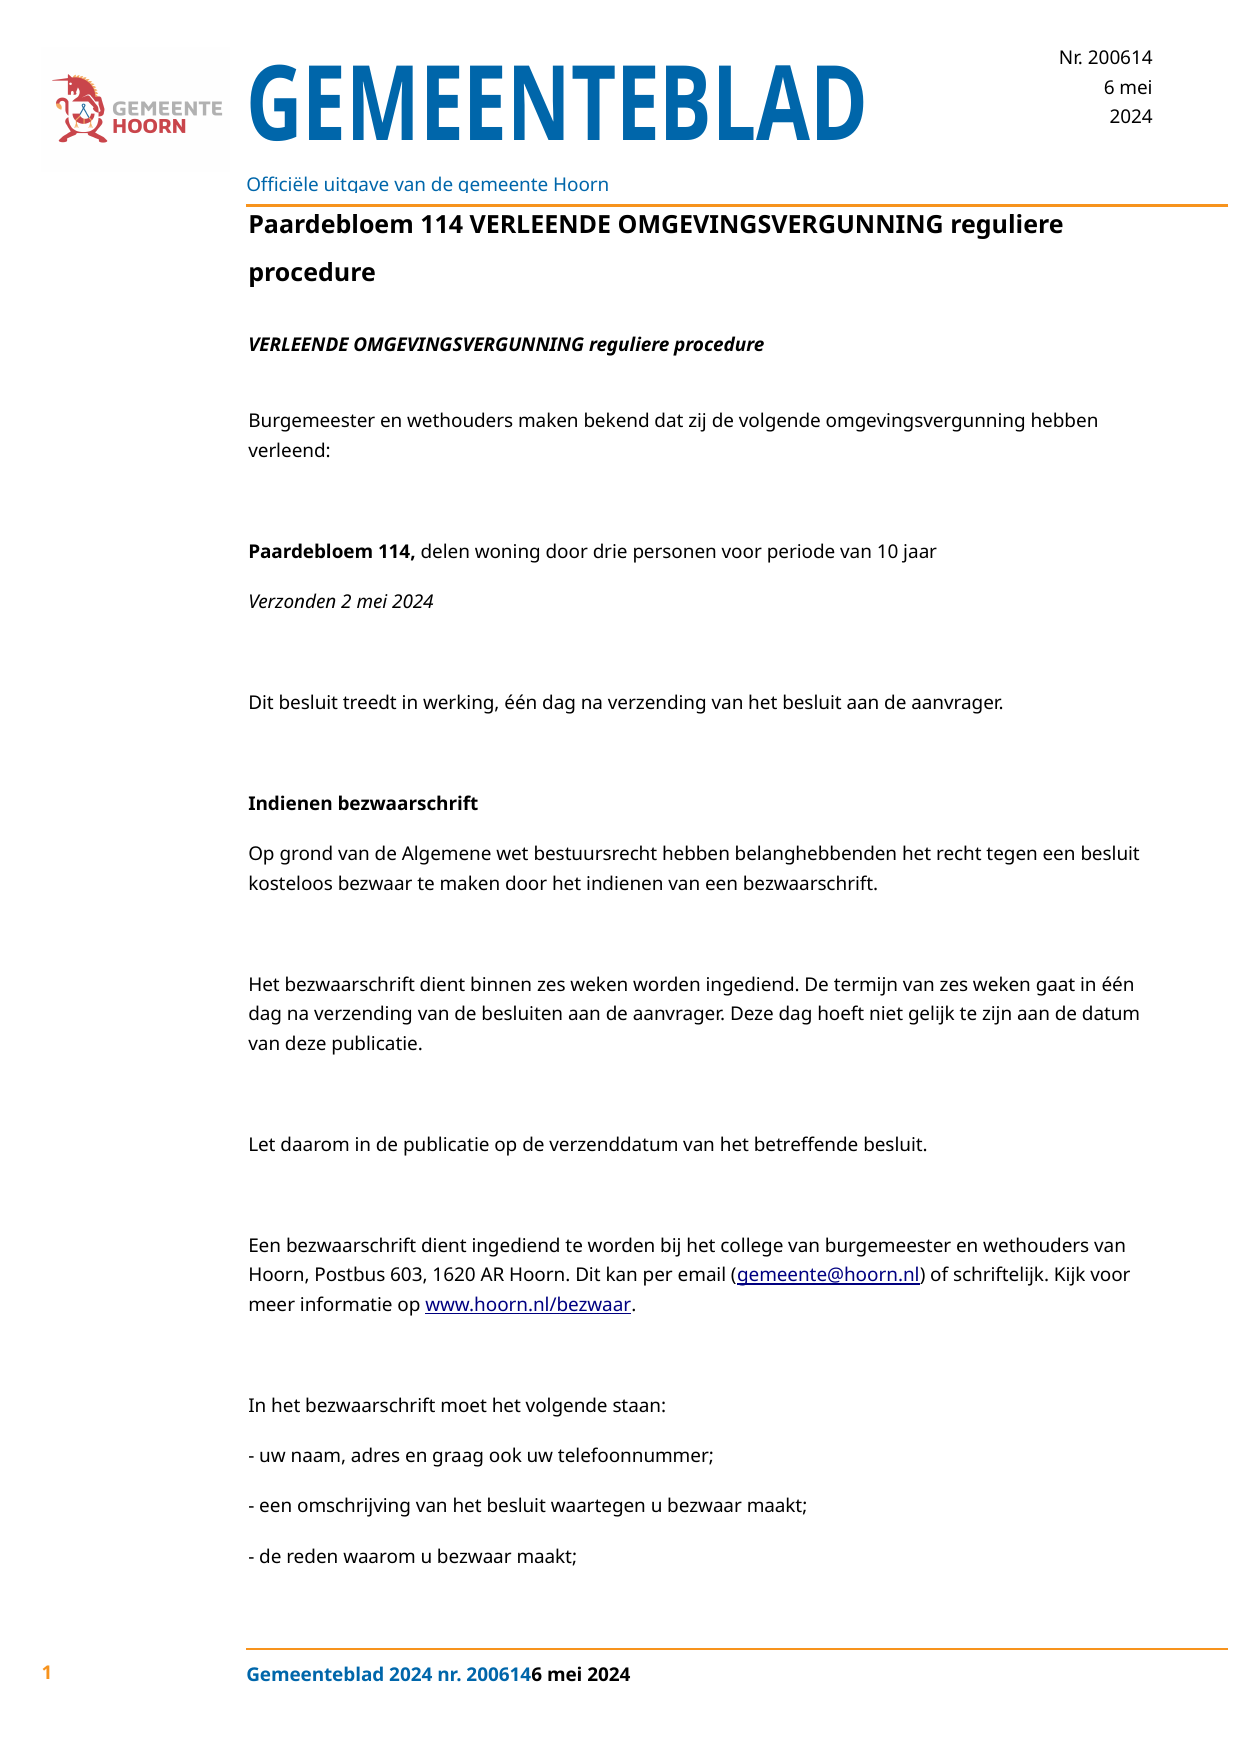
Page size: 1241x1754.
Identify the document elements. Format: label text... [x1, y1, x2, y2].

text - een omschrijving van het besluit waartegen u bezwaar maakt; [248, 1493, 1152, 1518]
text Let daarom in de publicatie op de verzenddatum van het betreffende besluit. [248, 1131, 1152, 1157]
text - de reden waarom u bezwaar maakt; [248, 1543, 1152, 1569]
text Dit besluit treedt in werking, één dag na verzending van het besluit aan de aanvrager. [248, 689, 1152, 715]
text Burgemeester en wethouders maken bekend dat zij de volgende omgevingsvergunning hebben verleend: [248, 408, 1152, 463]
text - uw naam, adres en graag ook uw telefoonnummer; [248, 1442, 1152, 1468]
text Een bezwaarschrift dient ingediend te worden bij het college van burgemeester en wethouders van Hoorn, Postbus 603, 1620 AR Hoorn. Dit kan per email (gemeente@hoorn.nl) of schriftelijk. Kijk voor meer informatie op www.hoorn.nl/bezwaar. [248, 1232, 1152, 1317]
text Het bezwaarschrift dient binnen zes weken worden ingediend. De termijn van zes weken gaat in één dag na verzending van de besluiten aan de aanvrager. Deze dag hoeft niet gelijk te zijn aan de datum van deze publicatie. [248, 971, 1152, 1056]
text Paardebloem 114 VERLEENDE OMGEVINGSVERGUNNING reguliere procedure [248, 207, 1152, 288]
text Paardebloem 114, delen woning door drie personen voor periode van 10 jaar [248, 538, 1152, 564]
picture [41, 47, 231, 172]
text Verzonden 2 mei 2024 [248, 588, 1152, 614]
text In het bezwaarschrift moet het volgende staan: [248, 1392, 1152, 1417]
text Indienen bezwaarschrift [248, 790, 1152, 816]
text Op grond van de Algemene wet bestuursrecht hebben belanghebbenden het recht tegen een besluit kosteloos bezwaar te maken door het indienen van een bezwaarschrift. [248, 841, 1152, 896]
text VERLEENDE OMGEVINGSVERGUNNING reguliere procedure [248, 331, 1152, 357]
